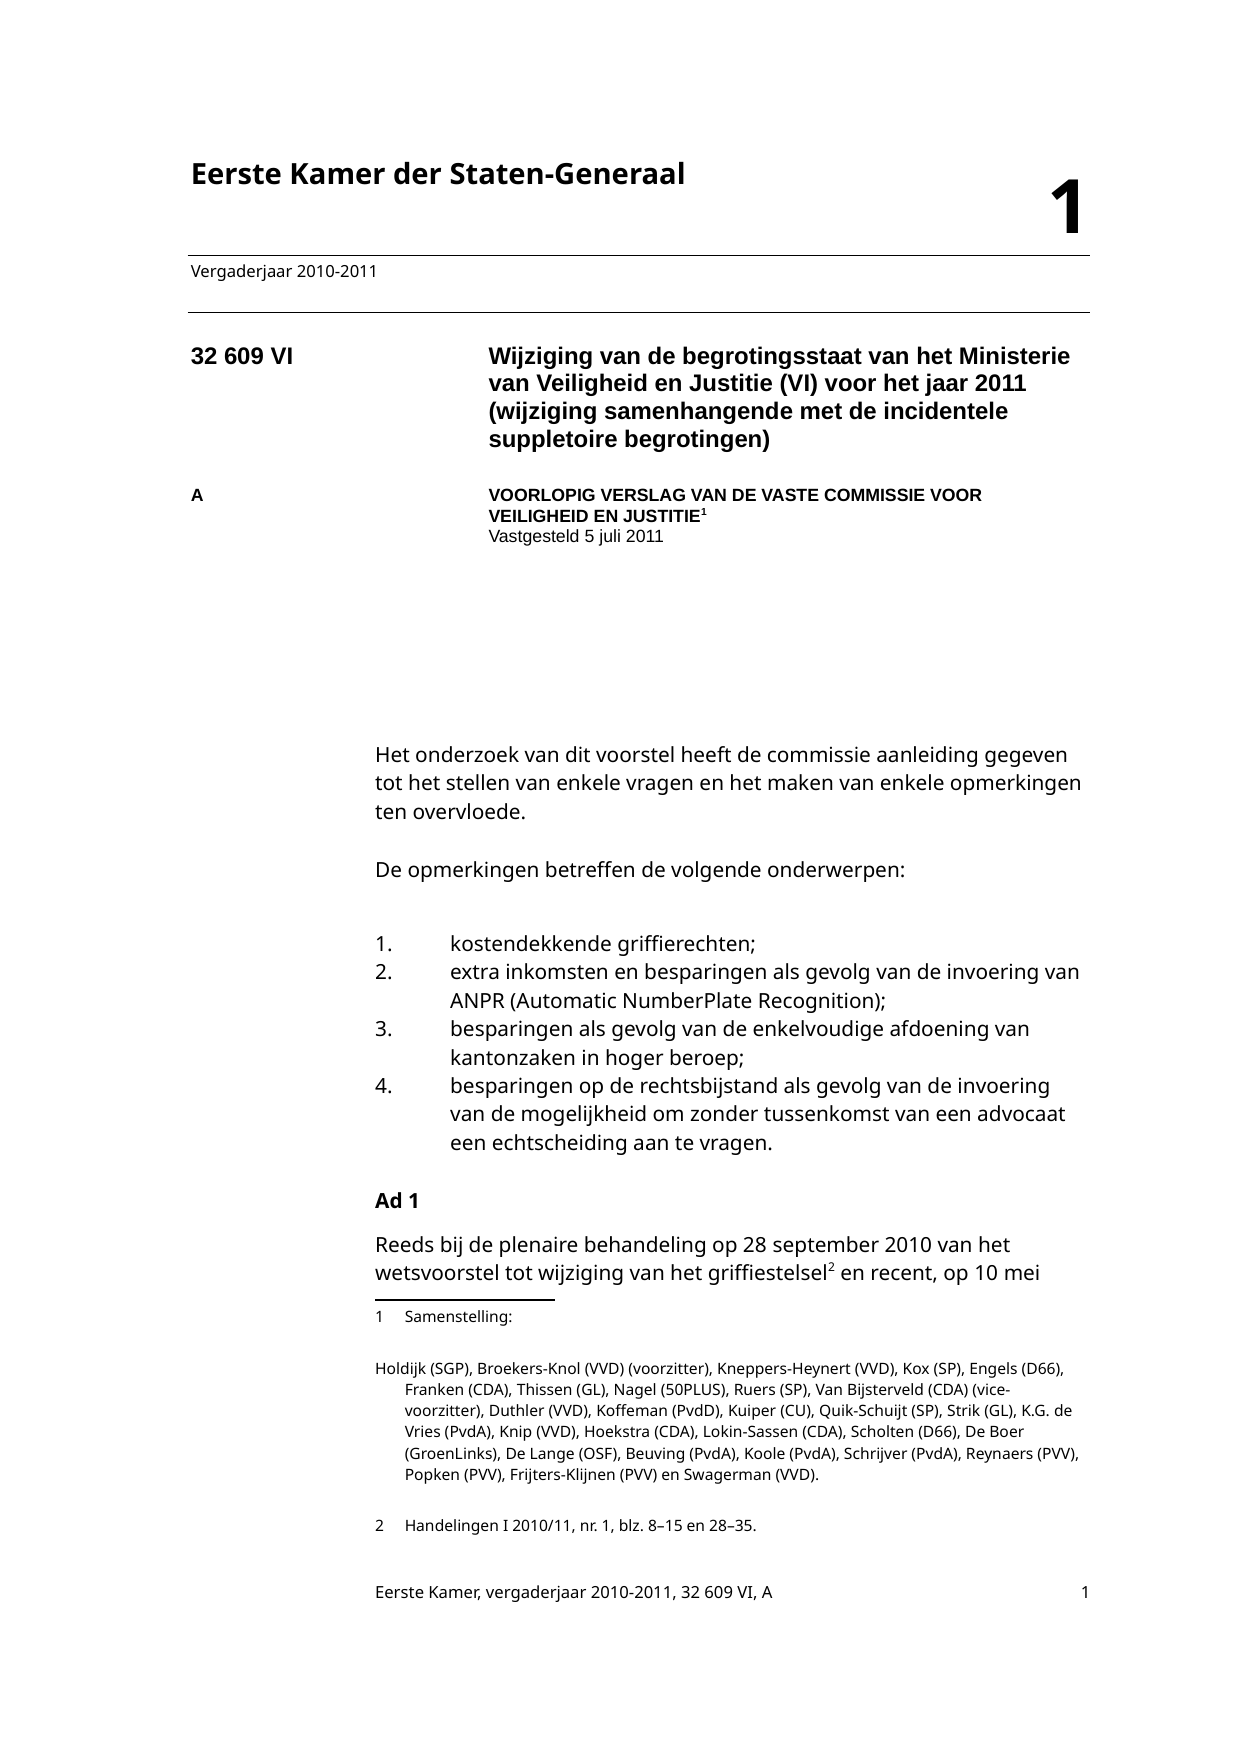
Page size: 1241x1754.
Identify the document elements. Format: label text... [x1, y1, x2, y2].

table_cell Vergaderjaar 2010-2011 [188, 256, 485, 312]
table_cell [188, 313, 485, 339]
text Reeds bij de plenaire behandeling op 28 september 2010 van het wetsvoorstel tot wijziging van het griffiestelsel en recent, op 10 mei [375, 1230, 1090, 1287]
table_cell [485, 313, 1090, 339]
table_header Eerste Kamer der Staten-Generaal [188, 150, 909, 255]
table_cell A [188, 482, 485, 622]
list besparingen als gevolg van de enkelvoudige afdoening van kantonzaken in hoger beroep; [375, 1014, 1090, 1071]
table_cell [485, 256, 1090, 312]
list kostendekkende griffierechten; [375, 929, 1090, 957]
list extra inkomsten en besparingen als gevolg van de invoering van ANPR (Automatic NumberPlate Recognition); [375, 957, 1090, 1014]
table_cell VOORLOPIG VERSLAG VAN DE VASTE COMMISSIE VOOR VEILIGHEID EN JUSTITIE Vastgesteld 5 juli 2011 [485, 482, 1090, 622]
table_header 1 [910, 150, 1090, 255]
text De opmerkingen betreffen de volgende onderwerpen: [375, 855, 1090, 884]
text Handelingen I 2010/11, nr. 1, blz. 8–15 en 28–35. [375, 1508, 1090, 1536]
text Ad 1 [375, 1186, 1090, 1215]
list besparingen op de rechtsbijstand als gevolg van de invoering van de mogelijkheid om zonder tussenkomst van een advocaat een echtscheiding aan te vragen. [375, 1071, 1090, 1156]
text Het onderzoek van dit voorstel heeft de commissie aanleiding gegeven tot het stellen van enkele vragen en het maken van enkele opmerkingen ten overvloede. [375, 740, 1090, 825]
table_cell 32 609 VI [188, 339, 485, 482]
table_cell Wijziging van de begrotingsstaat van het Ministerie van Veiligheid en Justitie (VI) voor het jaar 2011 (wijziging samenhangende met de incidentele suppletoire begrotingen) [485, 339, 1090, 482]
